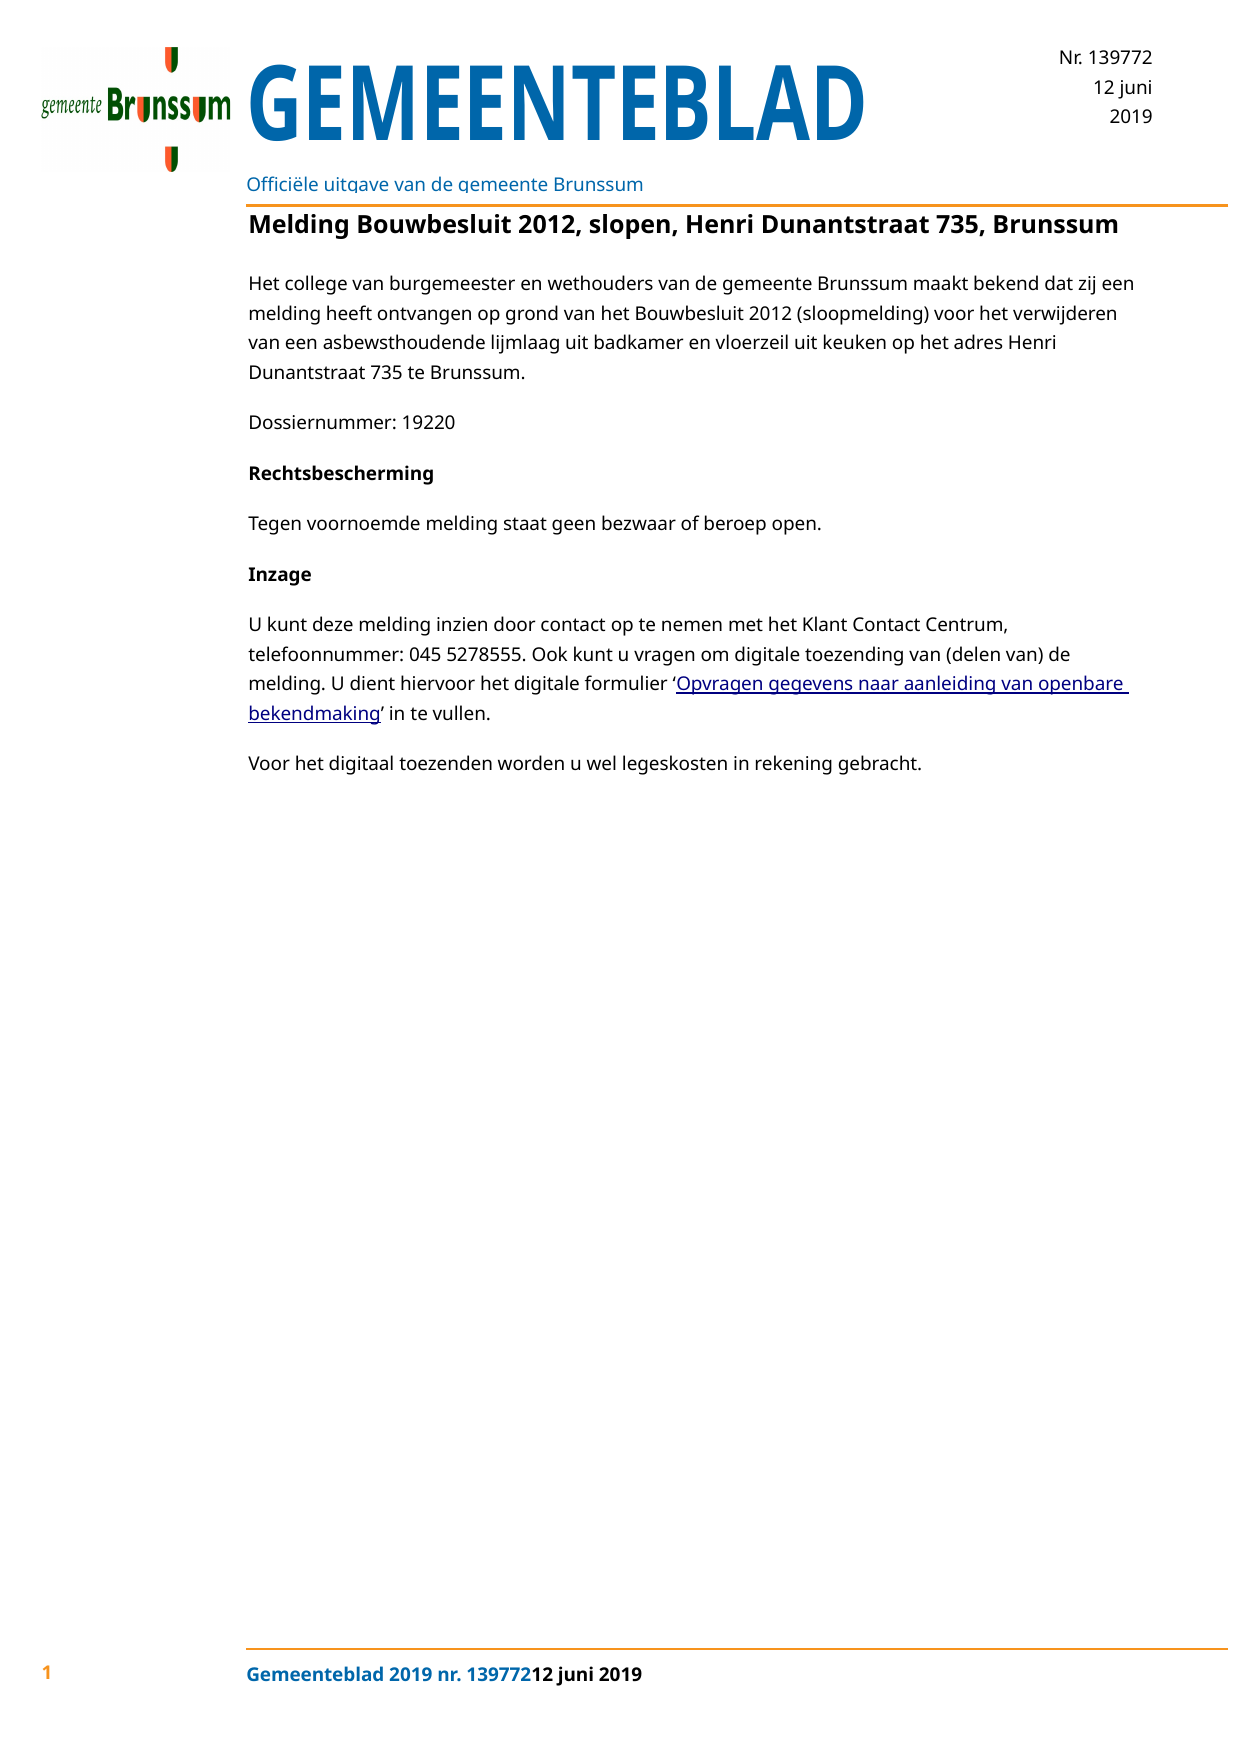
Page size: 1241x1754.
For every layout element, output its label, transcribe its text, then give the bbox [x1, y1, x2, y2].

text Melding Bouwbesluit 2012, slopen, Henri Dunantstraat 735, Brunssum [248, 207, 1152, 241]
picture [41, 47, 231, 172]
text Dossiernummer: 19220 [248, 409, 1152, 435]
text Het college van burgemeester en wethouders van de gemeente Brunssum maakt bekend dat zij een melding heeft ontvangen op grond van het Bouwbesluit 2012 (sloopmelding) voor het verwijderen van een asbewsthoudende lijmlaag uit badkamer en vloerzeil uit keuken op het adres Henri Dunantstraat 735 te Brunssum. [248, 270, 1152, 385]
text Voor het digitaal toezenden worden u wel legeskosten in rekening gebracht. [248, 750, 1152, 776]
text Rechtsbescherming [248, 460, 1152, 486]
text Inzage [248, 561, 1152, 586]
text Tegen voornoemde melding staat geen bezwaar of beroep open. [248, 510, 1152, 536]
text U kunt deze melding inzien door contact op te nemen met het Klant Contact Centrum, telefoonnummer: 045 5278555. Ook kunt u vragen om digitale toezending van (delen van) de melding. U dient hiervoor het digitale formulier ‘Opvragen gegevens naar aanleiding van openbare bekendmaking’ in te vullen. [248, 611, 1152, 726]
